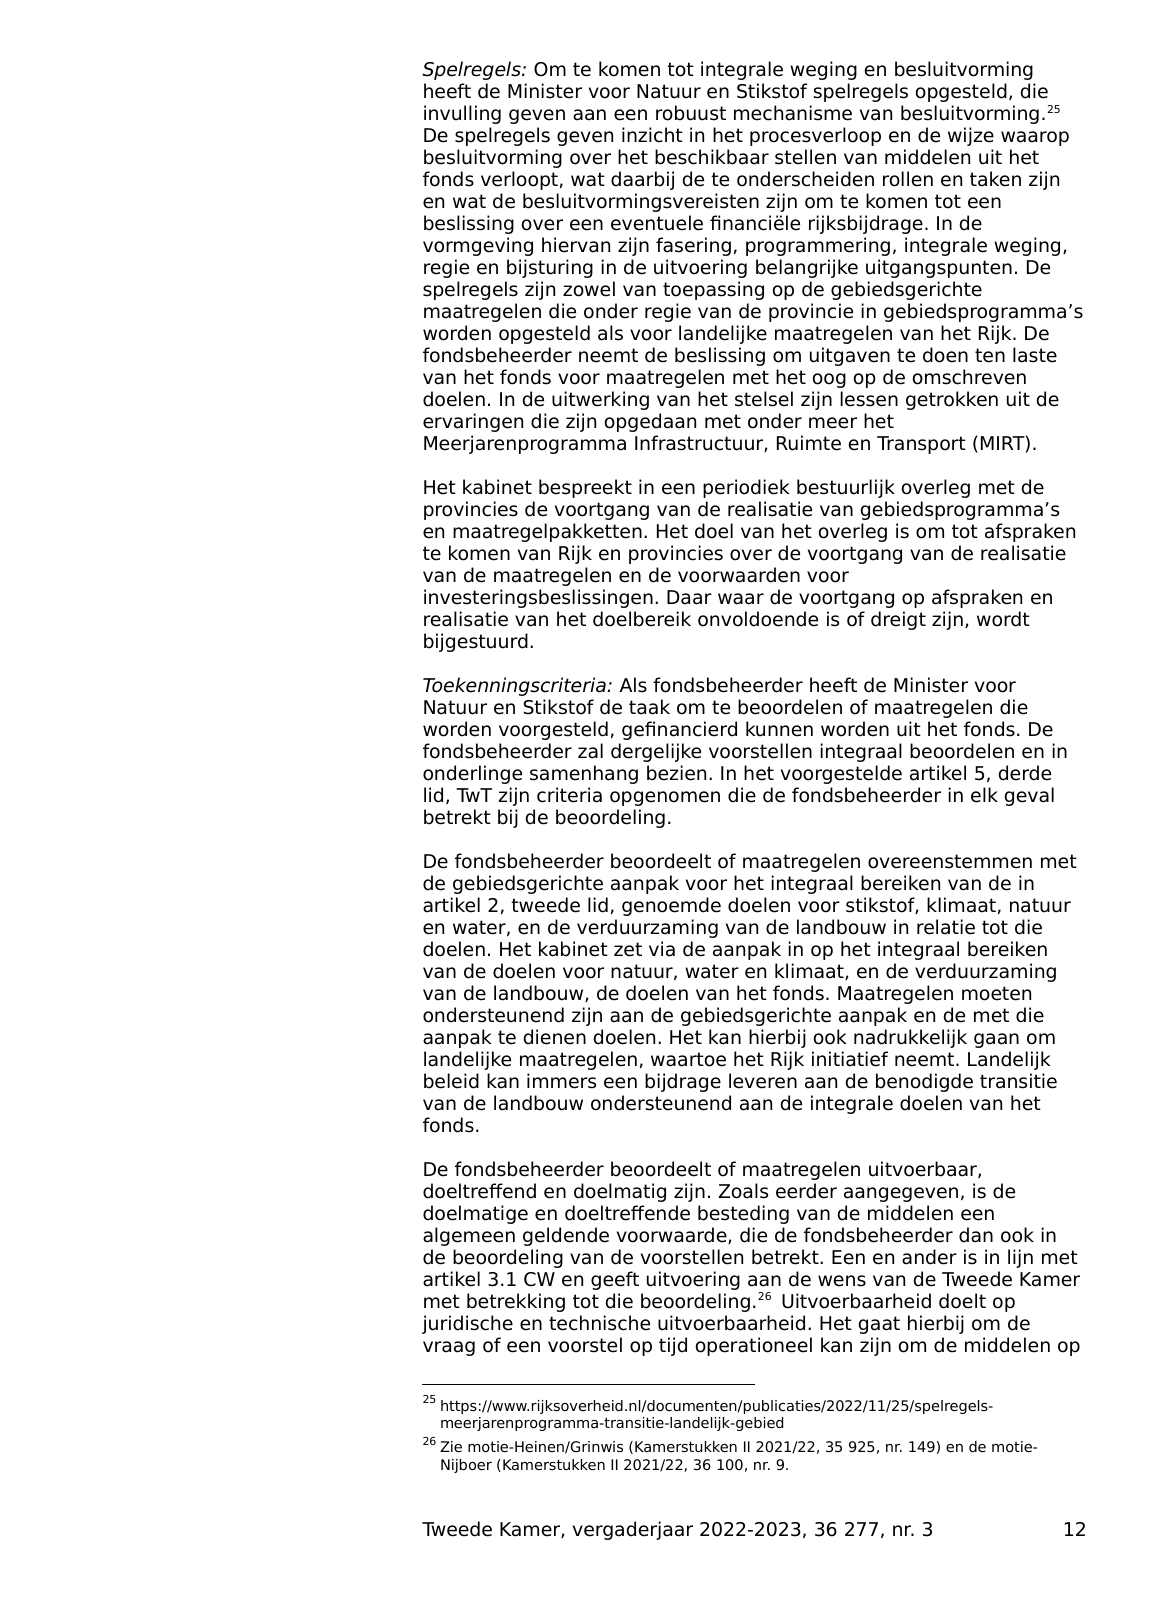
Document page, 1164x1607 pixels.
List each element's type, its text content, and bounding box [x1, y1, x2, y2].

text De fondsbeheerder beoordeelt of maatregelen overeenstemmen met de gebiedsgerichte aanpak voor het integraal bereiken van de in artikel 2, tweede lid, genoemde doelen voor stikstof, klimaat, natuur en water, en de verduurzaming van de landbouw in relatie tot die doelen. Het kabinet zet via de aanpak in op het integraal bereiken van de doelen voor natuur, water en klimaat, en de verduurzaming van de landbouw, de doelen van het fonds. Maatregelen moeten ondersteunend zijn aan de gebiedsgerichte aanpak en de met die aanpak te dienen doelen. Het kan hierbij ook nadrukkelijk gaan om landelijke maatregelen, waartoe het Rijk initiatief neemt. Landelijk beleid kan immers een bijdrage leveren aan de benodigde transitie van de landbouw ondersteunend aan de integrale doelen van het fonds. [422, 851, 1087, 1137]
text Zie motie-Heinen/Grinwis (Kamerstukken II 2021/22, 35 925, nr. 149) en de motie-Nijboer (Kamerstukken II 2021/22, 36 100, nr. 9. [422, 1435, 1087, 1474]
text https://www.rijksoverheid.nl/documenten/publicaties/2022/11/25/spelregels-meerjarenprogramma-transitie-landelijk-gebied [422, 1393, 1087, 1432]
text Het kabinet bespreekt in een periodiek bestuurlijk overleg met de provincies de voortgang van de realisatie van gebiedsprogramma’s en maatregelpakketten. Het doel van het overleg is om tot afspraken te komen van Rijk en provincies over de voortgang van de realisatie van de maatregelen en de voorwaarden voor investeringsbeslissingen. Daar waar de voortgang op afspraken en realisatie van het doelbereik onvoldoende is of dreigt zijn, wordt bijgestuurd. [422, 477, 1087, 653]
text De fondsbeheerder beoordeelt of maatregelen uitvoerbaar, doeltreffend en doelmatig zijn. Zoals eerder aangegeven, is de doelmatige en doeltreffende besteding van de middelen een algemeen geldende voorwaarde, die de fondsbeheerder dan ook in de beoordeling van de voorstellen betrekt. Een en ander is in lijn met artikel 3.1 CW en geeft uitvoering aan de wens van de Tweede Kamer met betrekking tot die beoordeling. Uitvoerbaarheid doelt op juridische en technische uitvoerbaarheid. Het gaat hierbij om de vraag of een voorstel op tijd operationeel kan zijn om de middelen op [422, 1159, 1087, 1357]
text Spelregels: Om te komen tot integrale weging en besluitvorming heeft de Minister voor Natuur en Stikstof spelregels opgesteld, die invulling geven aan een robuust mechanisme van besluitvorming. De spelregels geven inzicht in het procesverloop en de wijze waarop besluitvorming over het beschikbaar stellen van middelen uit het fonds verloopt, wat daarbij de te onderscheiden rollen en taken zijn en wat de besluitvormingsvereisten zijn om te komen tot een beslissing over een eventuele financiële rijksbijdrage. In de vormgeving hiervan zijn fasering, programmering, integrale weging, regie en bijsturing in de uitvoering belangrijke uitgangspunten. De spelregels zijn zowel van toepassing op de gebiedsgerichte maatregelen die onder regie van de provincie in gebiedsprogramma’s worden opgesteld als voor landelijke maatregelen van het Rijk. De fondsbeheerder neemt de beslissing om uitgaven te doen ten laste van het fonds voor maatregelen met het oog op de omschreven doelen. In de uitwerking van het stelsel zijn lessen getrokken uit de ervaringen die zijn opgedaan met onder meer het Meerjarenprogramma Infrastructuur, Ruimte en Transport (MIRT). [422, 59, 1087, 455]
text Toekenningscriteria: Als fondsbeheerder heeft de Minister voor Natuur en Stikstof de taak om te beoordelen of maatregelen die worden voorgesteld, gefinancierd kunnen worden uit het fonds. De fondsbeheerder zal dergelijke voorstellen integraal beoordelen en in onderlinge samenhang bezien. In het voorgestelde artikel 5, derde lid, TwT zijn criteria opgenomen die de fondsbeheerder in elk geval betrekt bij de beoordeling. [422, 675, 1087, 829]
